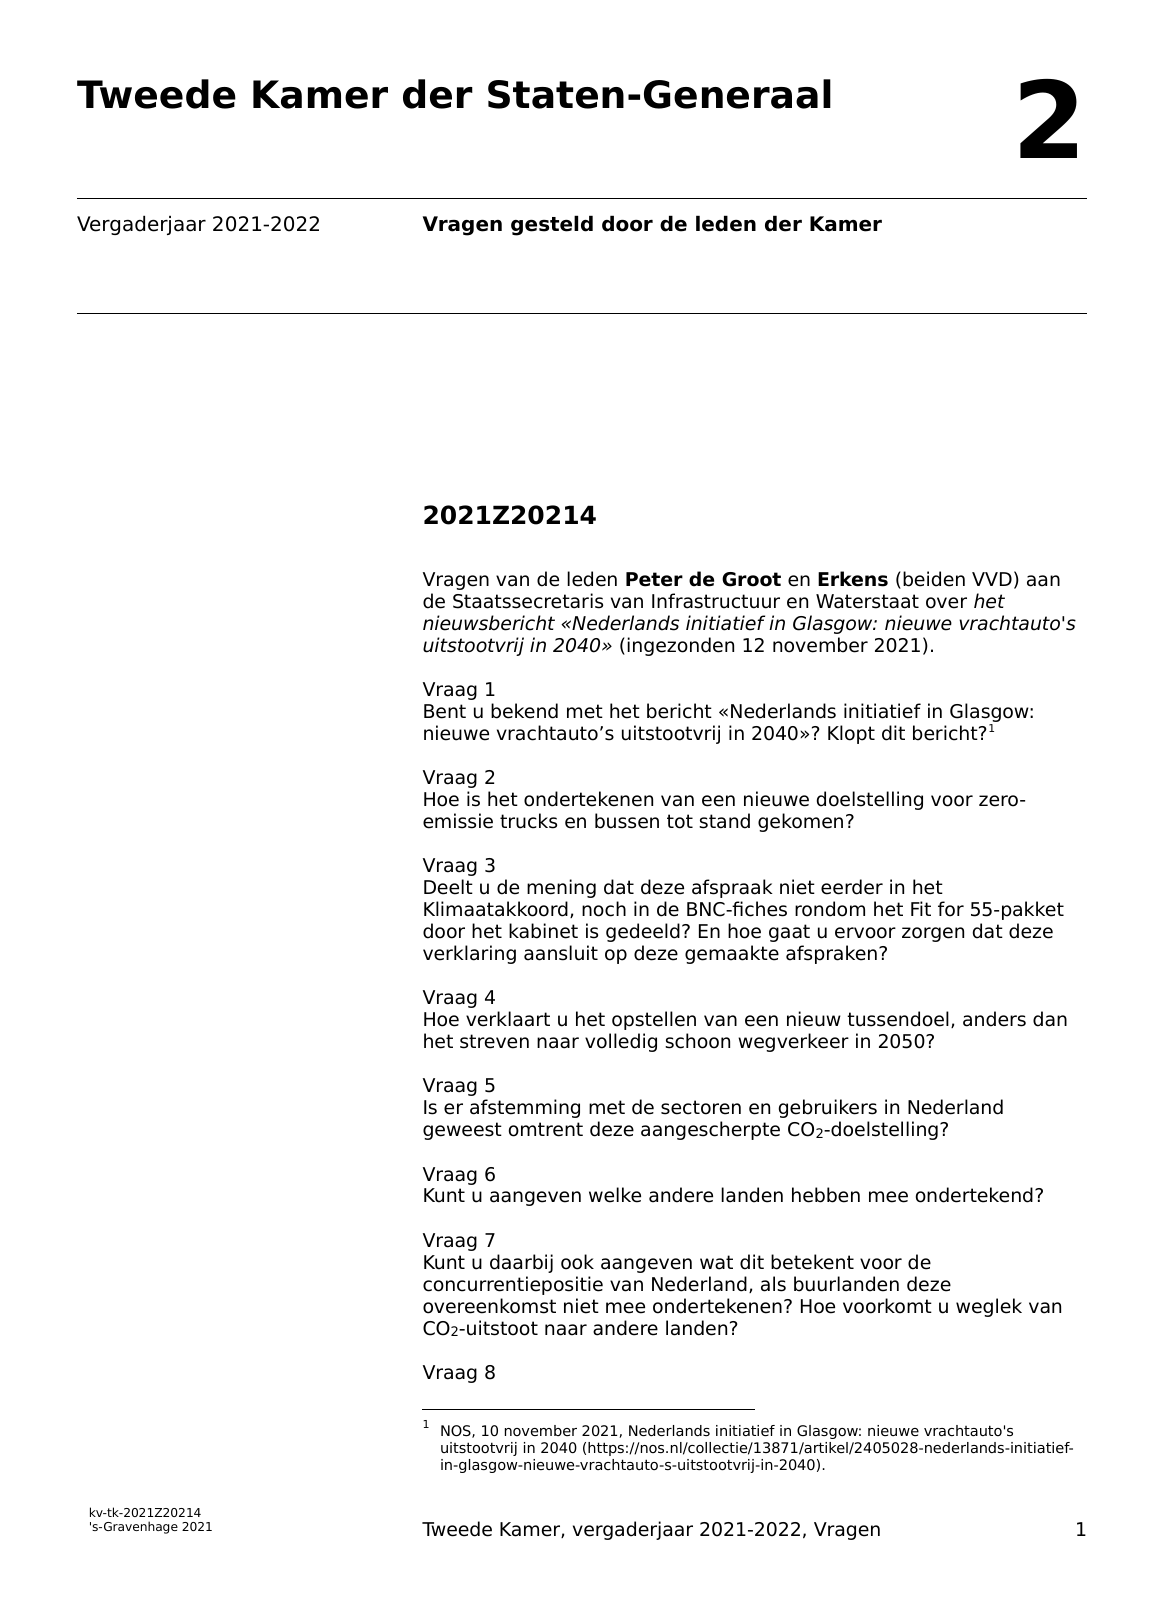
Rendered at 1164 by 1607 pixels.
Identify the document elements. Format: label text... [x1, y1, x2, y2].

text NOS, 10 november 2021, Nederlands initiatief in Glasgow: nieuwe vrachtauto's uitstootvrij in 2040 (https://nos.nl/collectie/13871/artikel/2405028-nederlands-initiatief-in-glasgow-nieuwe-vrachtauto-s-uitstootvrij-in-2040). [422, 1418, 1087, 1474]
table_header 2 [886, 59, 1087, 198]
text Vraag 5 [422, 1075, 1087, 1097]
text Vraag 8 [422, 1362, 1087, 1384]
text 2021Z20214 [422, 501, 1087, 531]
text Deelt u de mening dat deze afspraak niet eerder in het Klimaatakkoord, noch in de BNC-fiches rondom het Fit for 55-pakket door het kabinet is gedeeld? En hoe gaat u ervoor zorgen dat deze verklaring aansluit op deze gemaakte afspraken? [422, 877, 1087, 965]
text Vraag 3 [422, 855, 1087, 877]
table_header Tweede Kamer der Staten-Generaal [77, 59, 886, 198]
text Bent u bekend met het bericht «Nederlands initiatief in Glasgow: nieuwe vrachtauto’s uitstootvrij in 2040»? Klopt dit bericht? [422, 701, 1087, 745]
text Vraag 1 [422, 679, 1087, 701]
text 's-Gravenhage 2021 [88, 1520, 323, 1534]
text Kunt u daarbij ook aangeven wat dit betekent voor de concurrentiepositie van Nederland, als buurlanden deze overeenkomst niet mee ondertekenen? Hoe voorkomt u weglek van CO2-uitstoot naar andere landen? [422, 1252, 1087, 1339]
table_cell Vragen gesteld door de leden der Kamer [422, 199, 1087, 313]
text Vragen van de leden Peter de Groot en Erkens (beiden VVD) aan de Staatssecretaris van Infrastructuur en Waterstaat over het nieuwsbericht «Nederlands initiatief in Glasgow: nieuwe vrachtauto's uitstootvrij in 2040» (ingezonden 12 november 2021). [422, 569, 1087, 657]
text Vraag 6 [422, 1163, 1087, 1185]
text Kunt u aangeven welke andere landen hebben mee ondertekend? [422, 1185, 1087, 1207]
text Vraag 2 [422, 767, 1087, 789]
table_cell Vergaderjaar 2021-2022 [77, 199, 422, 313]
text Is er afstemming met de sectoren en gebruikers in Nederland geweest omtrent deze aangescherpte CO2-doelstelling? [422, 1097, 1087, 1141]
text Hoe is het ondertekenen van een nieuwe doelstelling voor zero-emissie trucks en bussen tot stand gekomen? [422, 789, 1087, 833]
text Vraag 7 [422, 1229, 1087, 1252]
text Vraag 4 [422, 987, 1087, 1009]
text kv-tk-2021Z20214 [88, 1506, 323, 1520]
text Hoe verklaart u het opstellen van een nieuw tussendoel, anders dan het streven naar volledig schoon wegverkeer in 2050? [422, 1009, 1087, 1053]
